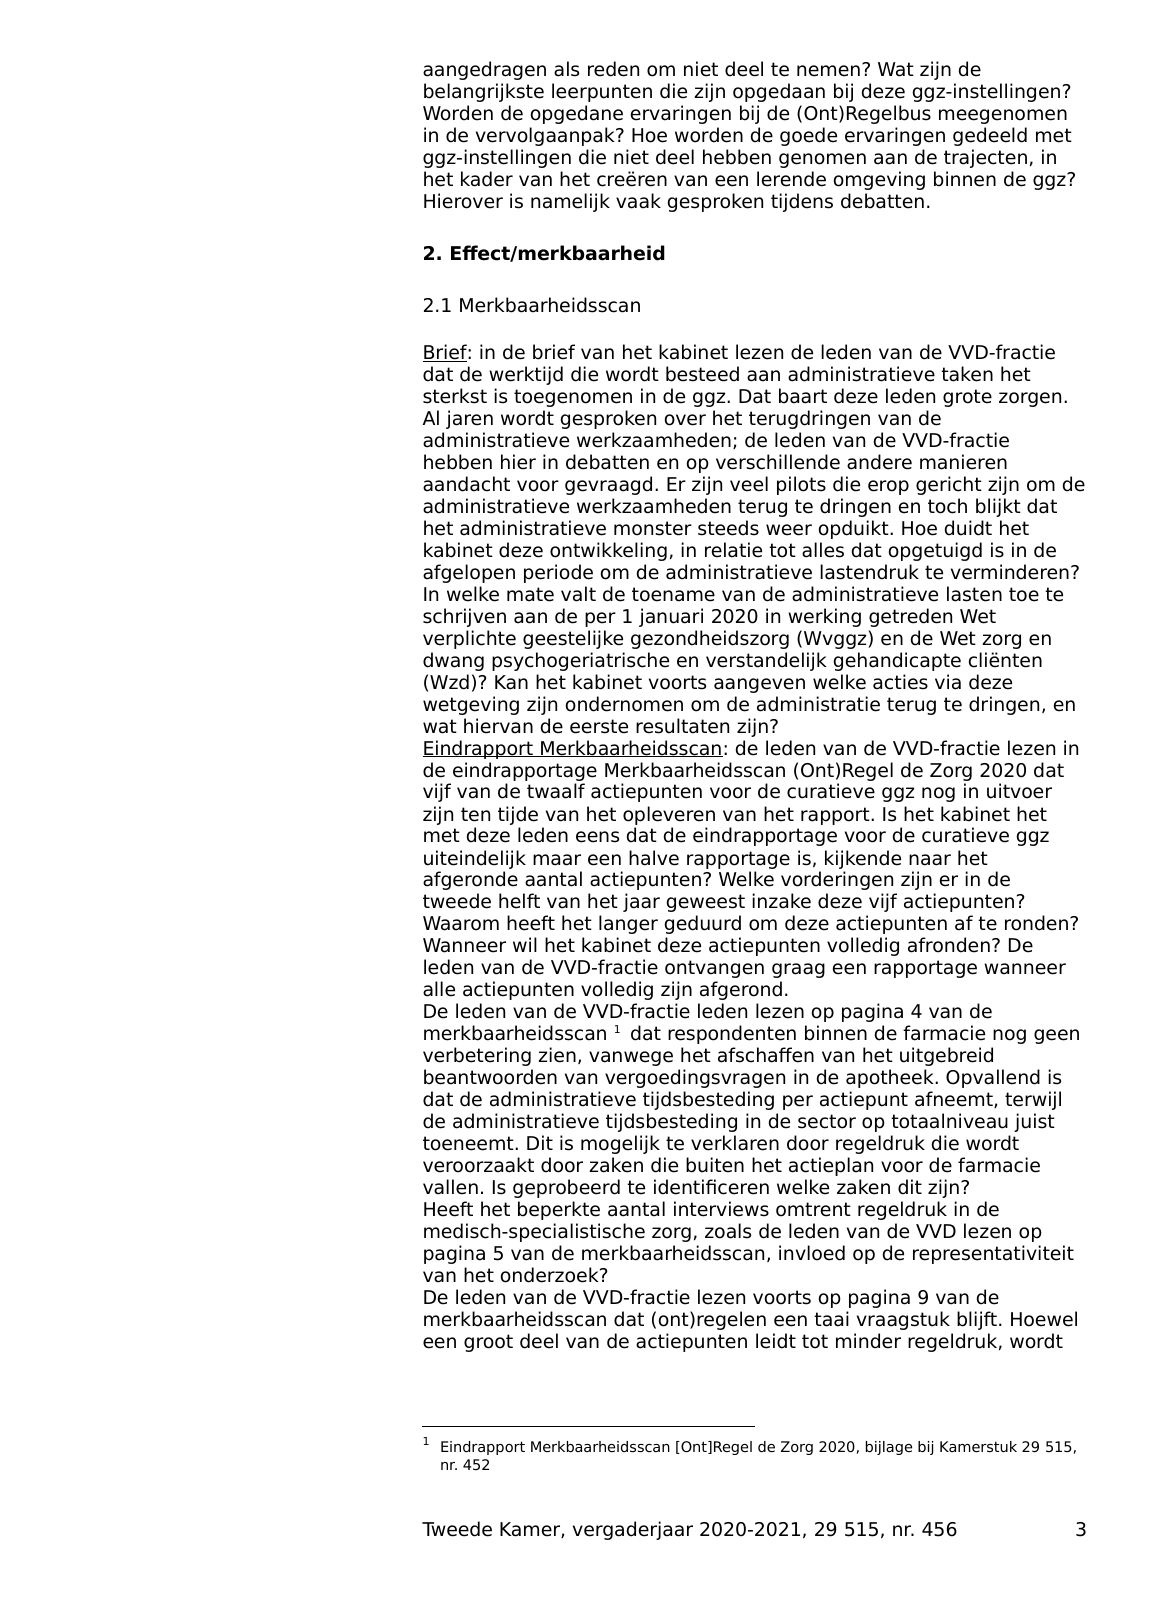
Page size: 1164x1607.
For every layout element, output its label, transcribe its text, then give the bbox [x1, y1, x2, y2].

text De leden van de VVD-fractie lezen voorts op pagina 9 van de merkbaarheidsscan dat (ont)regelen een taai vraagstuk blijft. Hoewel een groot deel van de actiepunten leidt tot minder regeldruk, wordt [422, 1287, 1087, 1353]
text Eindrapport Merkbaarheidsscan: de leden van de VVD-fractie lezen in de eindrapportage Merkbaarheidsscan (Ont)Regel de Zorg 2020 dat vijf van de twaalf actiepunten voor de curatieve ggz nog in uitvoer zijn ten tijde van het opleveren van het rapport. Is het kabinet het met deze leden eens dat de eindrapportage voor de curatieve ggz uiteindelijk maar een halve rapportage is, kijkende naar het afgeronde aantal actiepunten? Welke vorderingen zijn er in de tweede helft van het jaar geweest inzake deze vijf actiepunten? Waarom heeft het langer geduurd om deze actiepunten af te ronden? Wanneer wil het kabinet deze actiepunten volledig afronden? De leden van de VVD-fractie ontvangen graag een rapportage wanneer alle actiepunten volledig zijn afgerond. [422, 737, 1087, 1001]
text aangedragen als reden om niet deel te nemen? Wat zijn de belangrijkste leerpunten die zijn opgedaan bij deze ggz-instellingen? Worden de opgedane ervaringen bij de (Ont)Regelbus meegenomen in de vervolgaanpak? Hoe worden de goede ervaringen gedeeld met ggz-instellingen die niet deel hebben genomen aan de trajecten, in het kader van het creëren van een lerende omgeving binnen de ggz? Hierover is namelijk vaak gesproken tijdens debatten. [422, 59, 1087, 213]
text Brief: in de brief van het kabinet lezen de leden van de VVD-fractie dat de werktijd die wordt besteed aan administratieve taken het sterkst is toegenomen in de ggz. Dat baart deze leden grote zorgen. Al jaren wordt gesproken over het terugdringen van de administratieve werkzaamheden; de leden van de VVD-fractie hebben hier in debatten en op verschillende andere manieren aandacht voor gevraagd. Er zijn veel pilots die erop gericht zijn om de administratieve werkzaamheden terug te dringen en toch blijkt dat het administratieve monster steeds weer opduikt. Hoe duidt het kabinet deze ontwikkeling, in relatie tot alles dat opgetuigd is in de afgelopen periode om de administratieve lastendruk te verminderen? In welke mate valt de toename van de administratieve lasten toe te schrijven aan de per 1 januari 2020 in werking getreden Wet verplichte geestelijke gezondheidszorg (Wvggz) en de Wet zorg en dwang psychogeriatrische en verstandelijk gehandicapte cliënten (Wzd)? Kan het kabinet voorts aangeven welke acties via deze wetgeving zijn ondernomen om de administratie terug te dringen, en wat hiervan de eerste resultaten zijn? [422, 342, 1087, 737]
subtitle 2.1 Merkbaarheidsscan [422, 295, 1087, 317]
text Eindrapport Merkbaarheidsscan [Ont]Regel de Zorg 2020, bijlage bij Kamerstuk 29 515, nr. 452 [422, 1435, 1087, 1474]
text Heeft het beperkte aantal interviews omtrent regeldruk in de medisch-specialistische zorg, zoals de leden van de VVD lezen op pagina 5 van de merkbaarheidsscan, invloed op de representativiteit van het onderzoek? [422, 1199, 1087, 1287]
subtitle 2. Effect/merkbaarheid [422, 243, 1087, 265]
text De leden van de VVD-fractie leden lezen op pagina 4 van de merkbaarheidsscan dat respondenten binnen de farmacie nog geen verbetering zien, vanwege het afschaffen van het uitgebreid beantwoorden van vergoedingsvragen in de apotheek. Opvallend is dat de administratieve tijdsbesteding per actiepunt afneemt, terwijl de administratieve tijdsbesteding in de sector op totaalniveau juist toeneemt. Dit is mogelijk te verklaren door regeldruk die wordt veroorzaakt door zaken die buiten het actieplan voor de farmacie vallen. Is geprobeerd te identificeren welke zaken dit zijn? [422, 1001, 1087, 1199]
